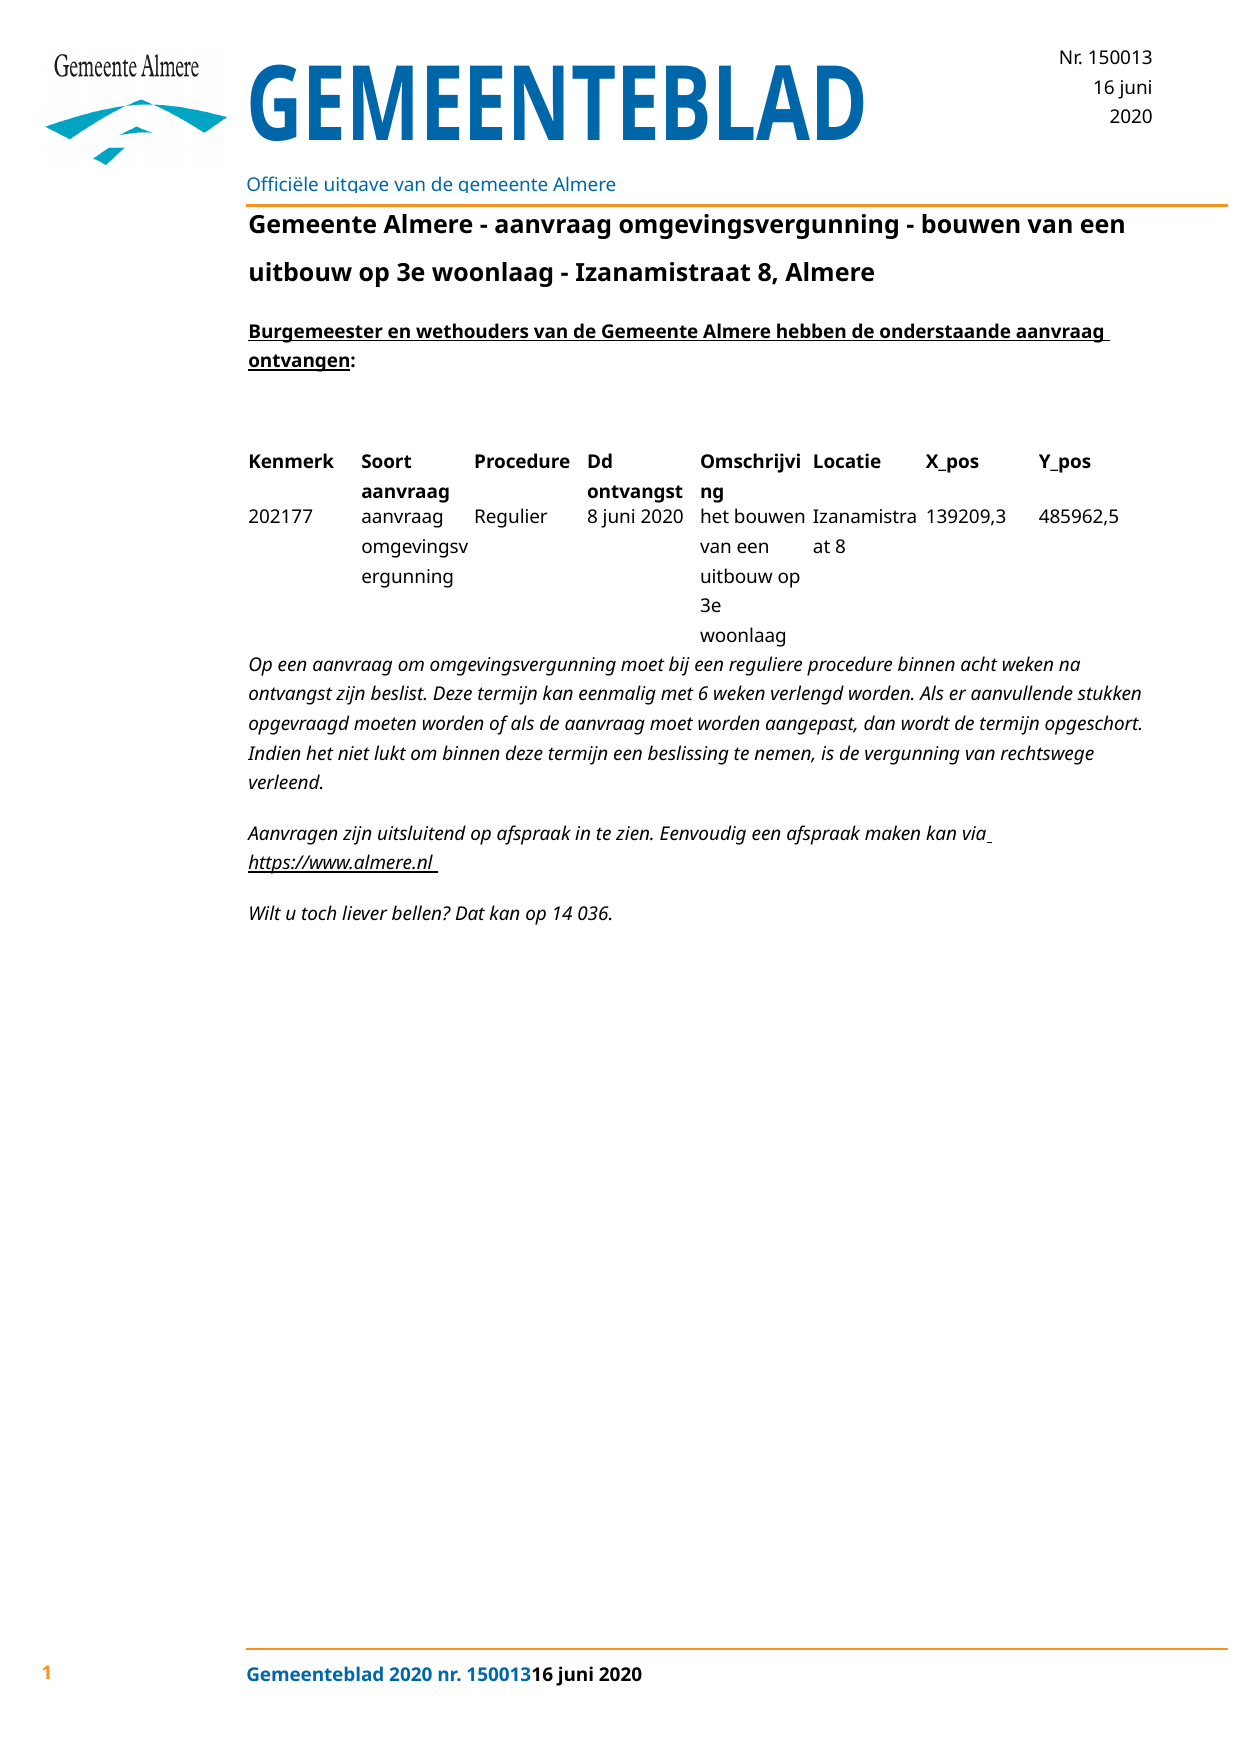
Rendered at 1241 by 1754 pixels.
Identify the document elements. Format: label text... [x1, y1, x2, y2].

table_header Y_pos [1039, 449, 1152, 504]
table_header Omschrijving [700, 449, 813, 504]
table_header Kenmerk [248, 449, 361, 504]
picture [41, 47, 231, 172]
table_cell 202177 [248, 504, 361, 648]
table_cell 485962,5 [1039, 504, 1152, 648]
table_cell het bouwen van een uitbouw op 3e woonlaag [700, 504, 813, 648]
table_header Dd ontvangst [587, 449, 700, 504]
text Aanvragen zijn uitsluitend op afspraak in te zien. Eenvoudig een afspraak maken kan via https://www.almere.nl [248, 820, 1152, 875]
table_cell 139209,3 [926, 504, 1038, 648]
table_header Locatie [813, 449, 926, 504]
text Op een aanvraag om omgevingsvergunning moet bij een reguliere procedure binnen acht weken na ontvangst zijn beslist. Deze termijn kan eenmalig met 6 weken verlengd worden. Als er aanvullende stukken opgevraagd moeten worden of als de aanvraag moet worden aangepast, dan wordt de termijn opgeschort. Indien het niet lukt om binnen deze termijn een beslissing te nemen, is de vergunning van rechtswege verleend. [248, 651, 1152, 795]
text Burgemeester en wethouders van de Gemeente Almere hebben de onderstaande aanvraag ontvangen: [248, 318, 1152, 373]
table_header Soort aanvraag [361, 449, 474, 504]
table_cell 8 juni 2020 [587, 504, 700, 648]
table_cell Regulier [474, 504, 587, 648]
text Gemeente Almere - aanvraag omgevingsvergunning - bouwen van een uitbouw op 3e woonlaag - Izanamistraat 8, Almere [248, 207, 1152, 288]
table_header Procedure [474, 449, 587, 504]
table_cell aanvraag omgevingsvergunning [361, 504, 474, 648]
table_cell Izanamistraat 8 [813, 504, 926, 648]
table_header X_pos [926, 449, 1038, 504]
text Wilt u toch liever bellen? Dat kan op 14 036. [248, 900, 1152, 926]
